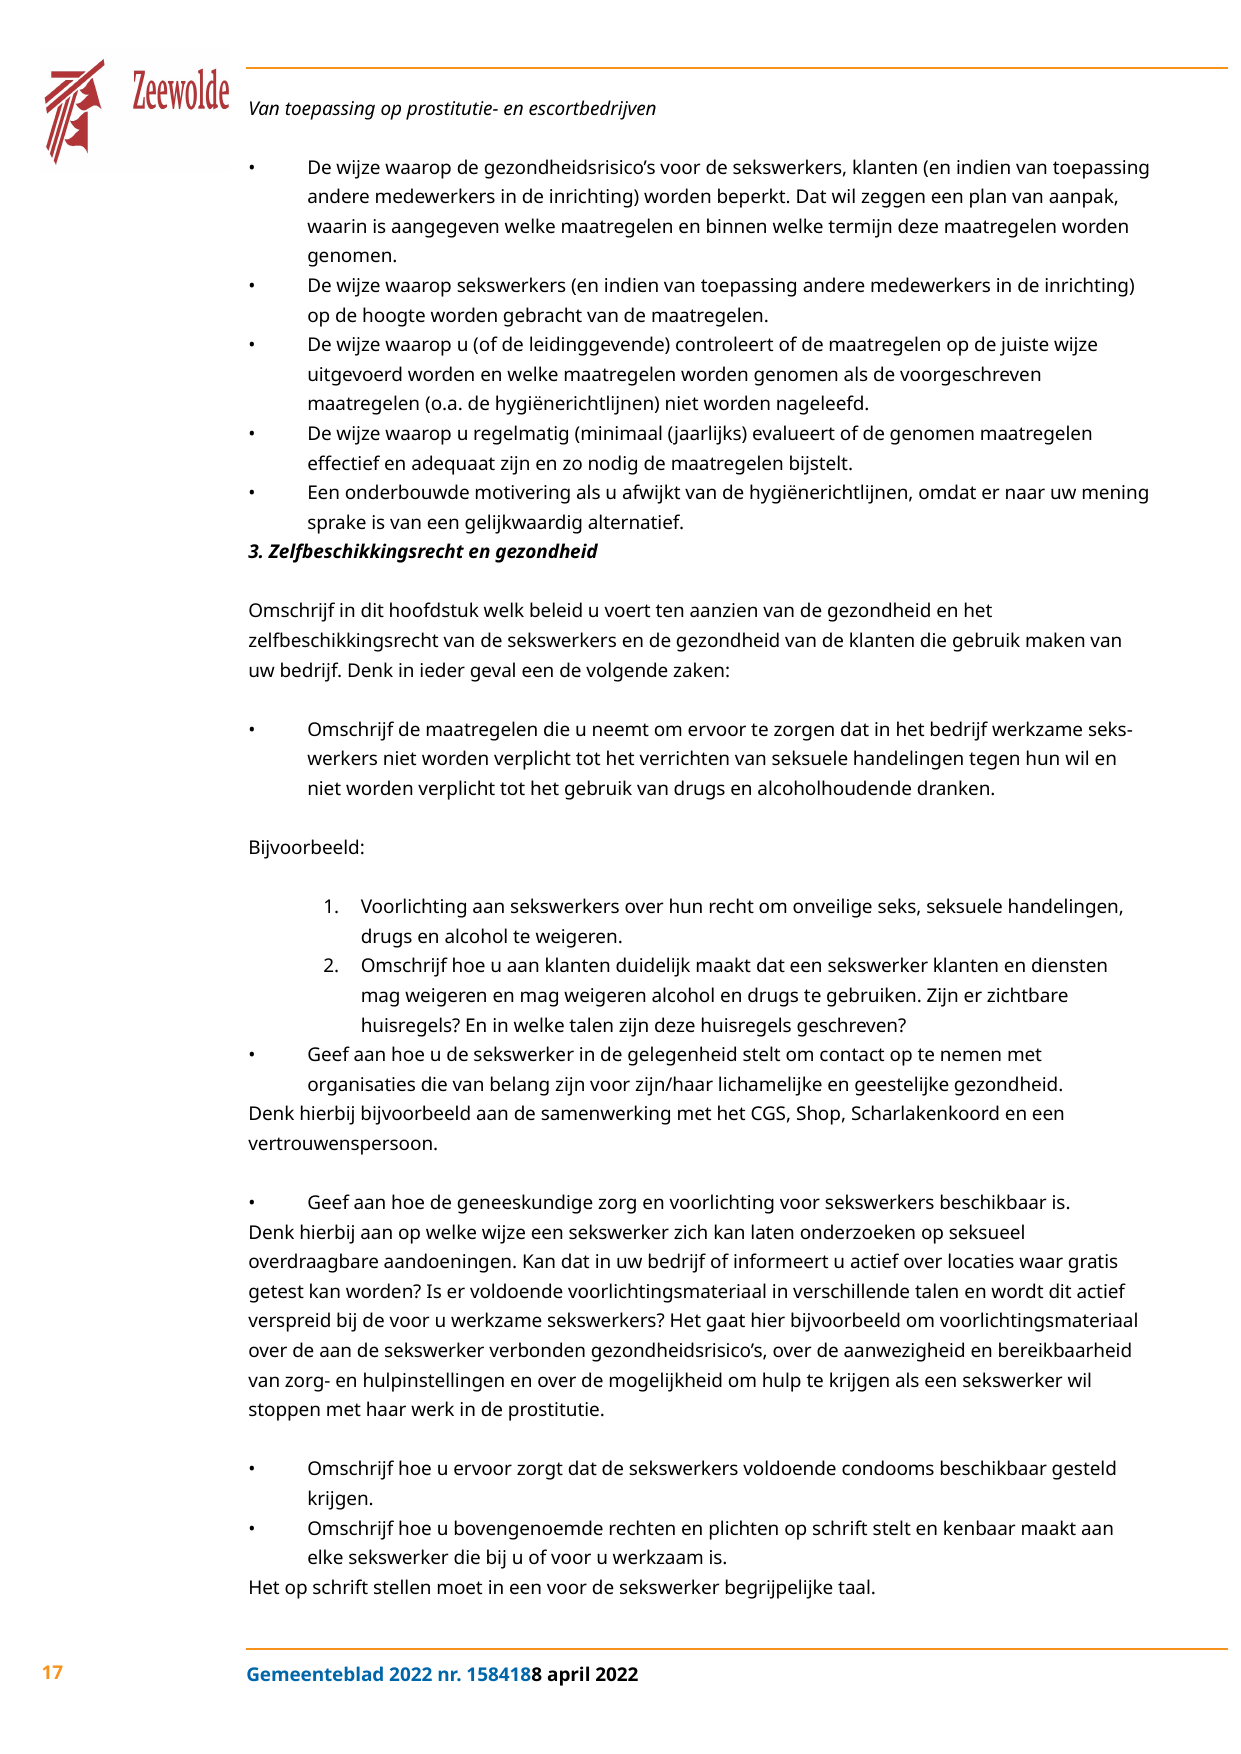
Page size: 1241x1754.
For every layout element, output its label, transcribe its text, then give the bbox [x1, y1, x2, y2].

text Het op schrift stellen moet in een voor de sekswerker begrijpelijke taal. [248, 1574, 1152, 1600]
list Geef aan hoe de geneeskundige zorg en voorlichting voor sekswerkers beschikbaar is. [248, 1189, 1152, 1215]
list Geef aan hoe u de sekswerker in de gelegenheid stelt om contact op te nemen met organisaties die van belang zijn voor zijn/haar lichamelijke en geestelijke gezondheid. [248, 1041, 1152, 1097]
list Omschrijf hoe u bovengenoemde rechten en plichten op schrift stelt en kenbaar maakt aan elke sekswerker die bij u of voor u werkzaam is. [248, 1515, 1152, 1570]
picture [41, 47, 231, 172]
list De wijze waarop de gezondheidsrisico’s voor de sekswerkers, klanten (en indien van toepassing andere medewerkers in de inrichting) worden beperkt. Dat wil zeggen een plan van aanpak, waarin is aangegeven welke maatregelen en binnen welke termijn deze maatregelen worden genomen. [248, 154, 1152, 268]
text Denk hierbij aan op welke wijze een sekswerker zich kan laten onderzoeken op seksueel overdraagbare aandoeningen. Kan dat in uw bedrijf of informeert u actief over locaties waar gratis getest kan worden? Is er voldoende voorlichtingsmateriaal in verschillende talen en wordt dit actief verspreid bij de voor u werkzame sekswerkers? Het gaat hier bijvoorbeeld om voorlichtingsmateriaal over de aan de sekswerker verbonden gezondheidsrisico’s, over de aanwezigheid en bereikbaarheid van zorg- en hulpinstellingen en over de mogelijkheid om hulp te krijgen als een sekswerker wil stoppen met haar werk in de prostitutie. [248, 1219, 1152, 1422]
list Omschrijf hoe u aan klanten duidelijk maakt dat een sekswerker klanten en diensten mag weigeren en mag weigeren alcohol en drugs te gebruiken. Zijn er zichtbare huisregels? En in welke talen zijn deze huisregels geschreven? [323, 953, 1152, 1038]
list Omschrijf de maatregelen die u neemt om ervoor te zorgen dat in het bedrijf werkzame seks-werkers niet worden verplicht tot het verrichten van seksuele handelingen tegen hun wil en niet worden verplicht tot het gebruik van drugs en alcoholhoudende dranken. [248, 716, 1152, 801]
list De wijze waarop u (of de leidinggevende) controleert of de maatregelen op de juiste wijze uitgevoerd worden en welke maatregelen worden genomen als de voorgeschreven maatregelen (o.a. de hygiënerichtlijnen) niet worden nageleefd. [248, 331, 1152, 416]
list De wijze waarop sekswerkers (en indien van toepassing andere medewerkers in de inrichting) op de hoogte worden gebracht van de maatregelen. [248, 272, 1152, 328]
list De wijze waarop u regelmatig (minimaal (jaarlijks) evalueert of de genomen maatregelen effectief en adequaat zijn en zo nodig de maatregelen bijstelt. [248, 420, 1152, 476]
text Bijvoorbeeld: [248, 834, 1152, 860]
text 3. Zelfbeschikkingsrecht en gezondheid [248, 538, 1152, 564]
list Een onderbouwde motivering als u afwijkt van de hygiënerichtlijnen, omdat er naar uw mening sprake is van een gelijkwaardig alternatief. [248, 479, 1152, 535]
list Voorlichting aan sekswerkers over hun recht om onveilige seks, seksuele handelingen, drugs en alcohol te weigeren. [323, 893, 1152, 949]
text Omschrijf in dit hoofdstuk welk beleid u voert ten aanzien van de gezondheid en het zelfbeschikkingsrecht van de sekswerkers en de gezondheid van de klanten die gebruik maken van uw bedrijf. Denk in ieder geval een de volgende zaken: [248, 598, 1152, 683]
text Van toepassing op prostitutie- en escortbedrijven [248, 95, 1152, 121]
list Omschrijf hoe u ervoor zorgt dat de sekswerkers voldoende condooms beschikbaar gesteld krijgen. [248, 1456, 1152, 1511]
text Denk hierbij bijvoorbeeld aan de samenwerking met het CGS, Shop, Scharlakenkoord en een vertrouwenspersoon. [248, 1101, 1152, 1156]
